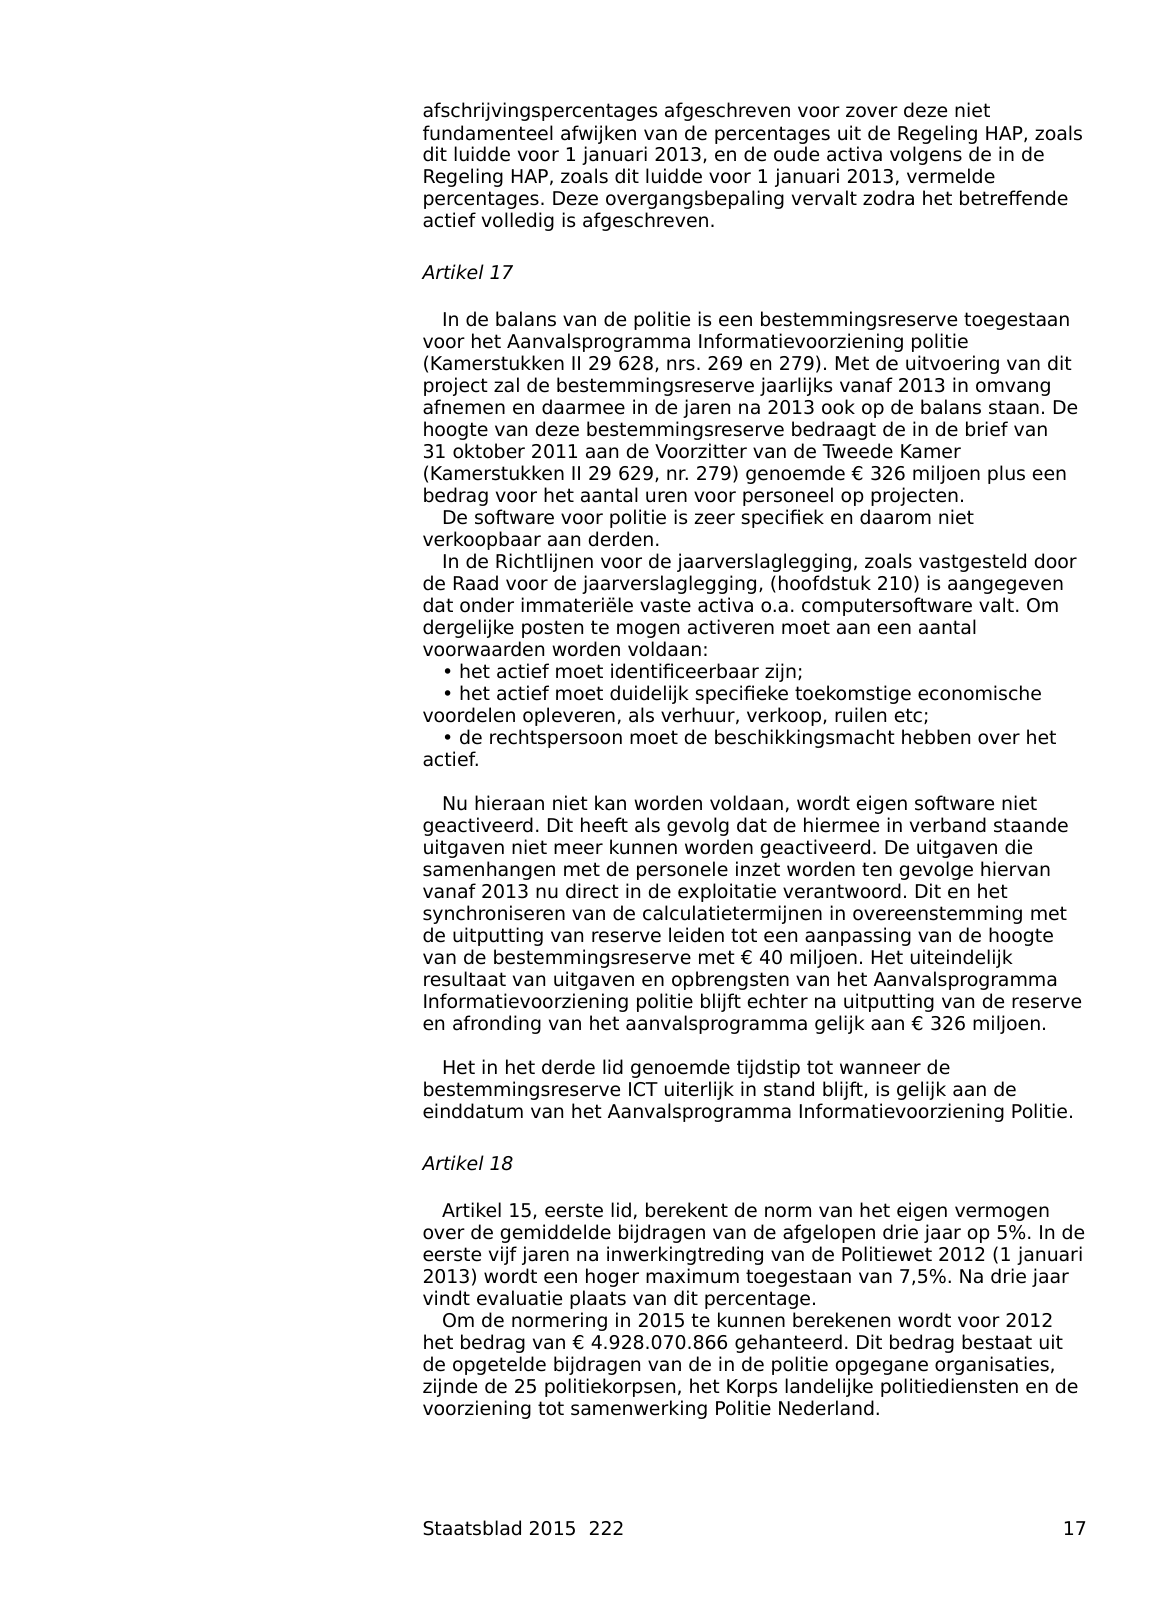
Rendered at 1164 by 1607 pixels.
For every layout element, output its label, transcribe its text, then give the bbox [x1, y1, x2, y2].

text Het in het derde lid genoemde tijdstip tot wanneer de bestemmingsreserve ICT uiterlijk in stand blijft, is gelijk aan de einddatum van het Aanvalsprogramma Informatievoorziening Politie. [422, 1057, 1087, 1123]
text In de balans van de politie is een bestemmingsreserve toegestaan voor het Aanvalsprogramma Informatievoorziening politie (Kamerstukken II 29 628, nrs. 269 en 279). Met de uitvoering van dit project zal de bestemmingsreserve jaarlijks vanaf 2013 in omvang afnemen en daarmee in de jaren na 2013 ook op de balans staan. De hoogte van deze bestemmingsreserve bedraagt de in de brief van 31 oktober 2011 aan de Voorzitter van de Tweede Kamer (Kamerstukken II 29 629, nr. 279) genoemde € 326 miljoen plus een bedrag voor het aantal uren voor personeel op projecten. [422, 309, 1087, 507]
text afschrijvingspercentages afgeschreven voor zover deze niet fundamenteel afwijken van de percentages uit de Regeling HAP, zoals dit luidde voor 1 januari 2013, en de oude activa volgens de in de Regeling HAP, zoals dit luidde voor 1 januari 2013, vermelde percentages. Deze overgangsbepaling vervalt zodra het betreffende actief volledig is afgeschreven. [422, 100, 1087, 232]
subtitle Artikel 18 [422, 1153, 1087, 1175]
subtitle Artikel 17 [422, 262, 1087, 284]
text • het actief moet identificeerbaar zijn; [422, 661, 1087, 683]
text Artikel 15, eerste lid, berekent de norm van het eigen vermogen over de gemiddelde bijdragen van de afgelopen drie jaar op 5%. In de eerste vijf jaren na inwerkingtreding van de Politiewet 2012 (1 januari 2013) wordt een hoger maximum toegestaan van 7,5%. Na drie jaar vindt evaluatie plaats van dit percentage. [422, 1200, 1087, 1310]
text • het actief moet duidelijk specifieke toekomstige economische voordelen opleveren, als verhuur, verkoop, ruilen etc; [422, 683, 1087, 727]
text Nu hieraan niet kan worden voldaan, wordt eigen software niet geactiveerd. Dit heeft als gevolg dat de hiermee in verband staande uitgaven niet meer kunnen worden geactiveerd. De uitgaven die samenhangen met de personele inzet worden ten gevolge hiervan vanaf 2013 nu direct in de exploitatie verantwoord. Dit en het synchroniseren van de calculatietermijnen in overeenstemming met de uitputting van reserve leiden tot een aanpassing van de hoogte van de bestemmingsreserve met € 40 miljoen. Het uiteindelijk resultaat van uitgaven en opbrengsten van het Aanvalsprogramma Informatievoorziening politie blijft echter na uitputting van de reserve en afronding van het aanvalsprogramma gelijk aan € 326 miljoen. [422, 793, 1087, 1035]
text De software voor politie is zeer specifiek en daarom niet verkoopbaar aan derden. [422, 507, 1087, 551]
text Om de normering in 2015 te kunnen berekenen wordt voor 2012 het bedrag van € 4.928.070.866 gehanteerd. Dit bedrag bestaat uit de opgetelde bijdragen van de in de politie opgegane organisaties, zijnde de 25 politiekorpsen, het Korps landelijke politiediensten en de voorziening tot samenwerking Politie Nederland. [422, 1310, 1087, 1420]
text • de rechtspersoon moet de beschikkingsmacht hebben over het actief. [422, 727, 1087, 771]
text In de Richtlijnen voor de jaarverslaglegging, zoals vastgesteld door de Raad voor de jaarverslaglegging, (hoofdstuk 210) is aangegeven dat onder immateriële vaste activa o.a. computersoftware valt. Om dergelijke posten te mogen activeren moet aan een aantal voorwaarden worden voldaan: [422, 551, 1087, 661]
